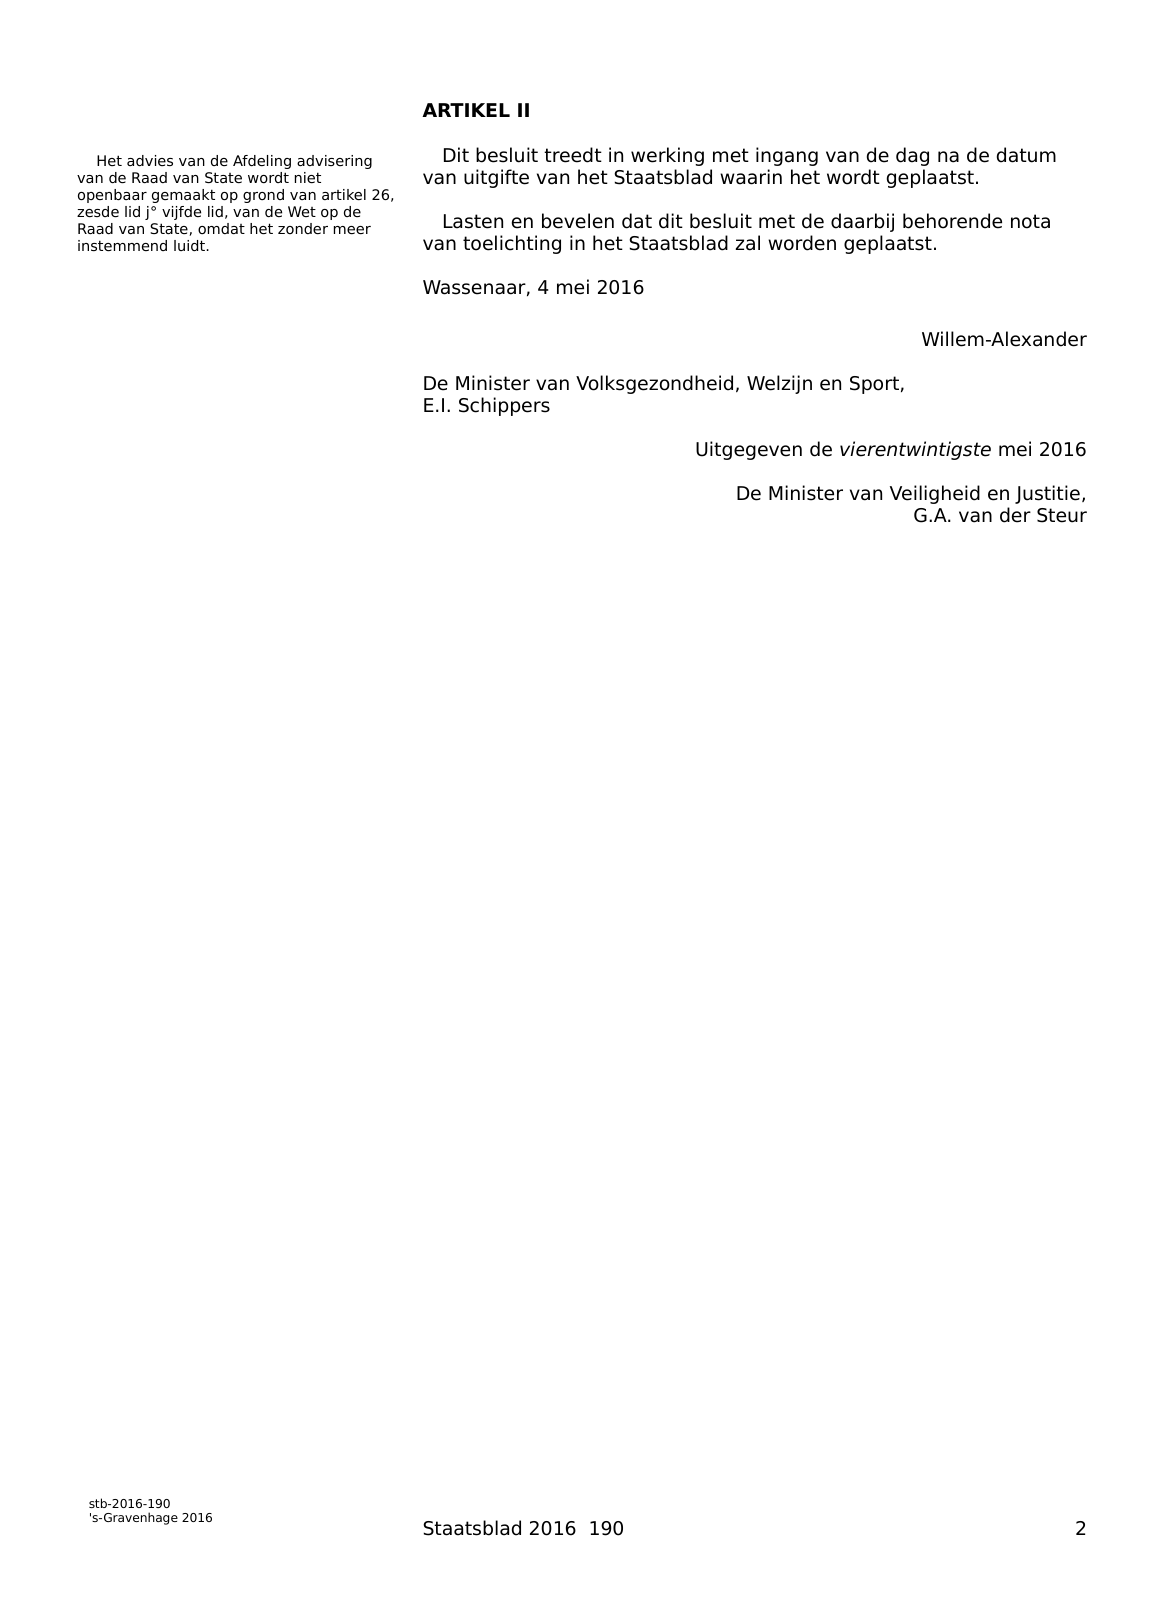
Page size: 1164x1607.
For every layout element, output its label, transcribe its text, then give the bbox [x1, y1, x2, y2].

text Lasten en bevelen dat dit besluit met de daarbij behorende nota van toelichting in het Staatsblad zal worden geplaatst. [422, 211, 1087, 255]
text De Minister van Veiligheid en Justitie, G.A. van der Steur [422, 483, 1087, 527]
text Uitgegeven de vierentwintigste mei 2016 [422, 439, 1087, 461]
text Willem-Alexander [422, 329, 1087, 351]
text De Minister van Volksgezondheid, Welzijn en Sport, E.I. Schippers [422, 373, 1087, 417]
subtitle ARTIKEL II [422, 100, 1087, 122]
text 's-Gravenhage 2016 [88, 1511, 323, 1525]
text Wassenaar, 4 mei 2016 [422, 277, 1087, 299]
text stb-2016-190 [88, 1497, 323, 1511]
text Dit besluit treedt in werking met ingang van de dag na de datum van uitgifte van het Staatsblad waarin het wordt geplaatst. [422, 144, 1087, 188]
text Het advies van de Afdeling advisering van de Raad van State wordt niet openbaar gemaakt op grond van artikel 26, zesde lid j° vijfde lid, van de Wet op de Raad van State, omdat het zonder meer instemmend luidt. [77, 153, 396, 255]
